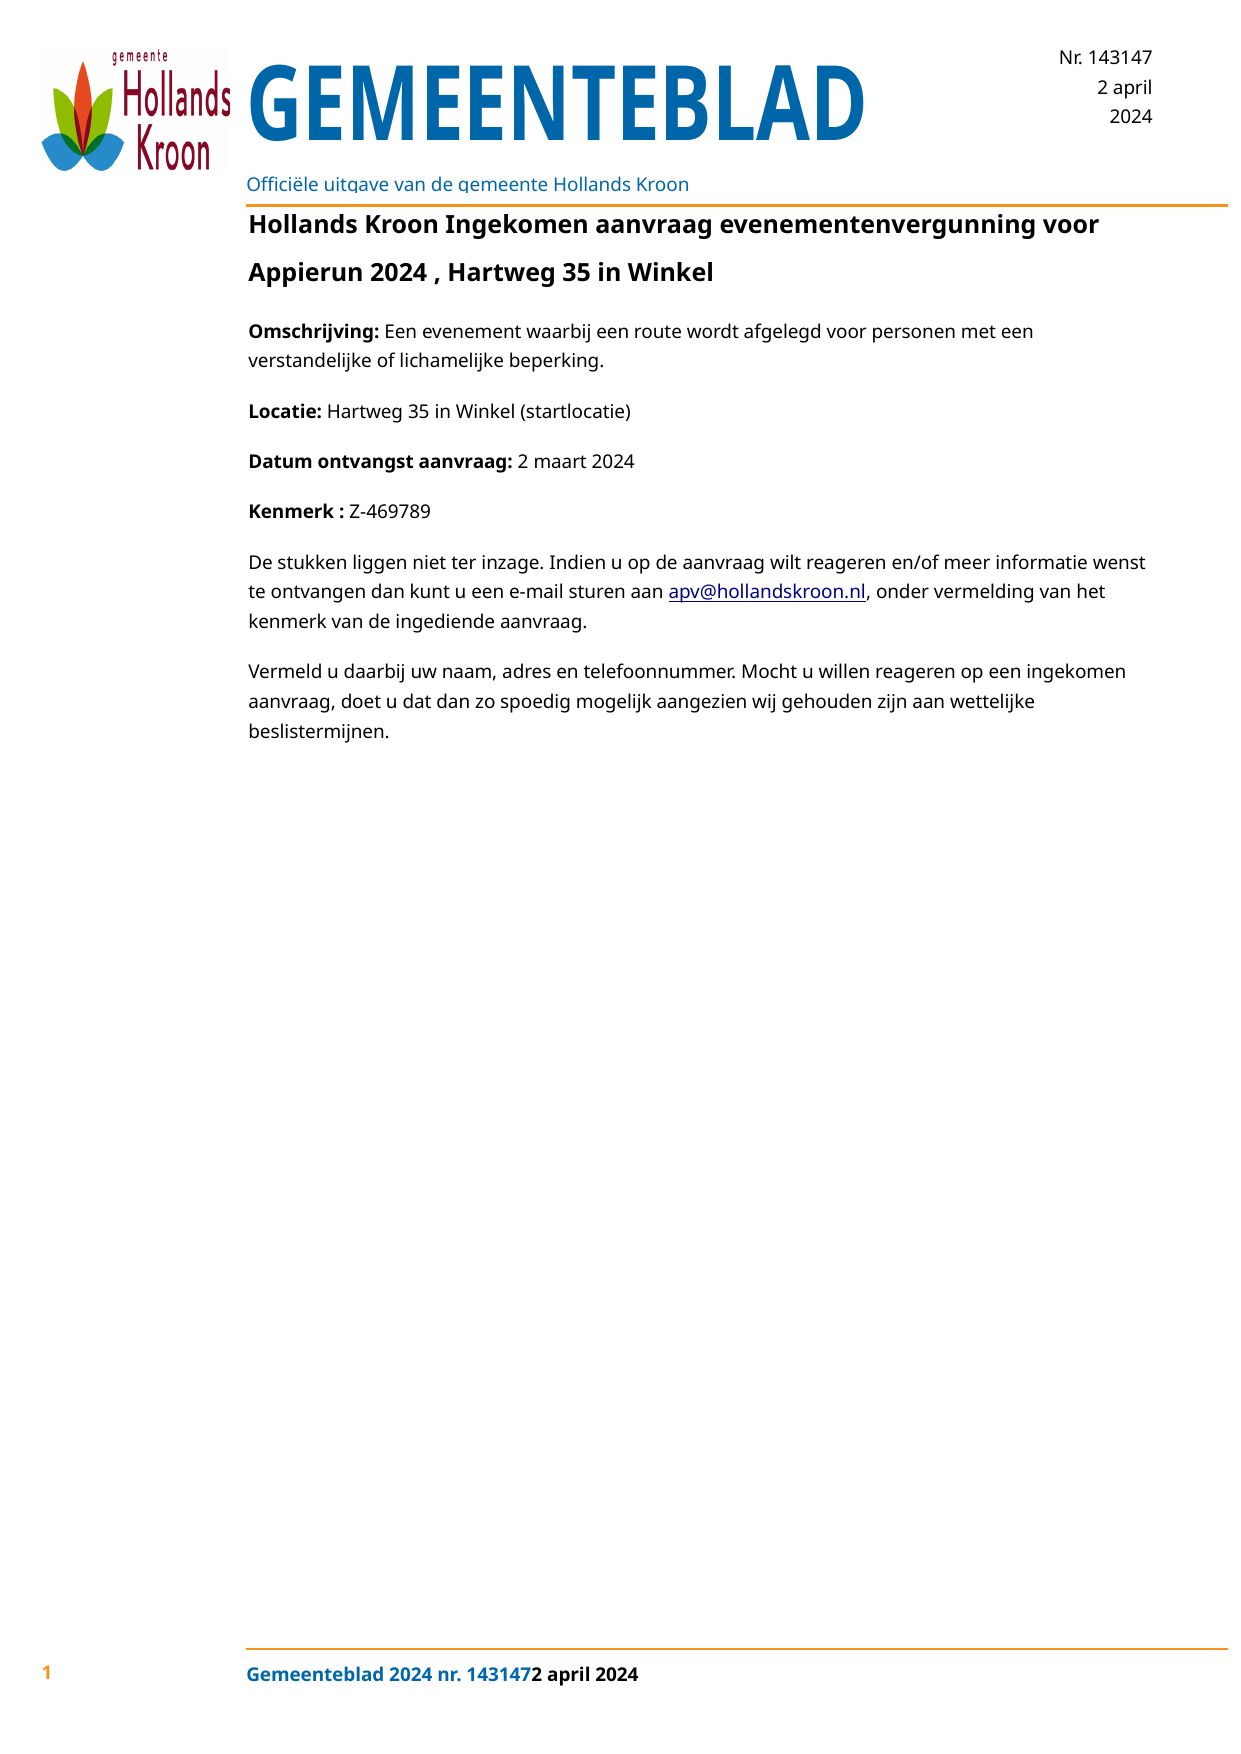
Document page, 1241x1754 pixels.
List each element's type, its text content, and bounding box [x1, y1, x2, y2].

text De stukken liggen niet ter inzage. Indien u op de aanvraag wilt reageren en/of meer informatie wenst te ontvangen dan kunt u een e-mail sturen aan apv@hollandskroon.nl, onder vermelding van het kenmerk van de ingediende aanvraag. [248, 549, 1152, 634]
text Datum ontvangst aanvraag: 2 maart 2024 [248, 448, 1152, 474]
picture [41, 47, 231, 172]
text Omschrijving: Een evenement waarbij een route wordt afgelegd voor personen met een verstandelijke of lichamelijke beperking. [248, 318, 1152, 373]
text Kenmerk : Z-469789 [248, 499, 1152, 524]
text Hollands Kroon Ingekomen aanvraag evenementenvergunning voor Appierun 2024 , Hartweg 35 in Winkel [248, 207, 1152, 288]
text Locatie: Hartweg 35 in Winkel (startlocatie) [248, 398, 1152, 424]
text Vermeld u daarbij uw naam, adres en telefoonnummer. Mocht u willen reageren op een ingekomen aanvraag, doet u dat dan zo spoedig mogelijk aangezien wij gehouden zijn aan wettelijke beslistermijnen. [248, 659, 1152, 744]
